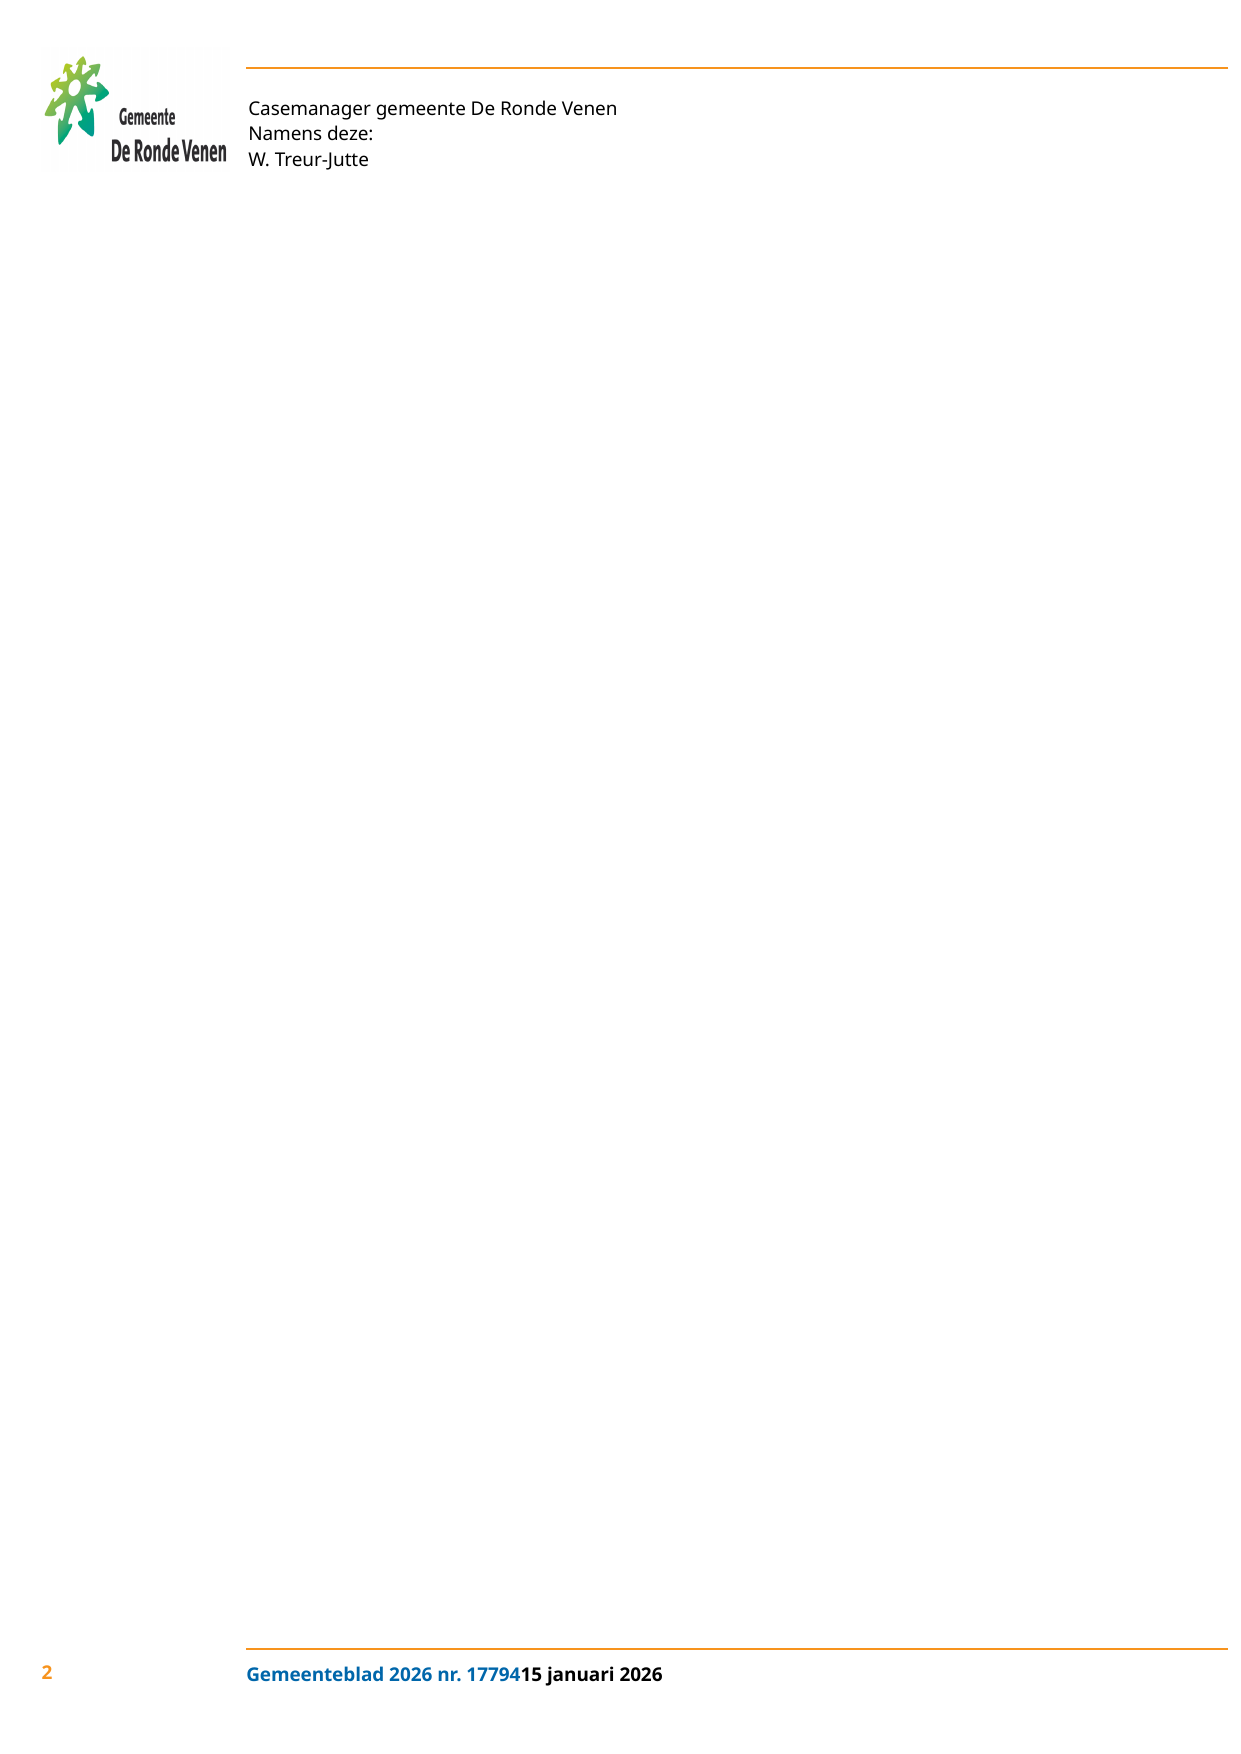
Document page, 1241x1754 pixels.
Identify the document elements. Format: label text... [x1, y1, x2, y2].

text Casemanager gemeente De Ronde Venen [248, 95, 1152, 121]
text W. Treur-Jutte [248, 146, 1152, 172]
text Namens deze: [248, 121, 1152, 146]
picture [41, 47, 231, 172]
